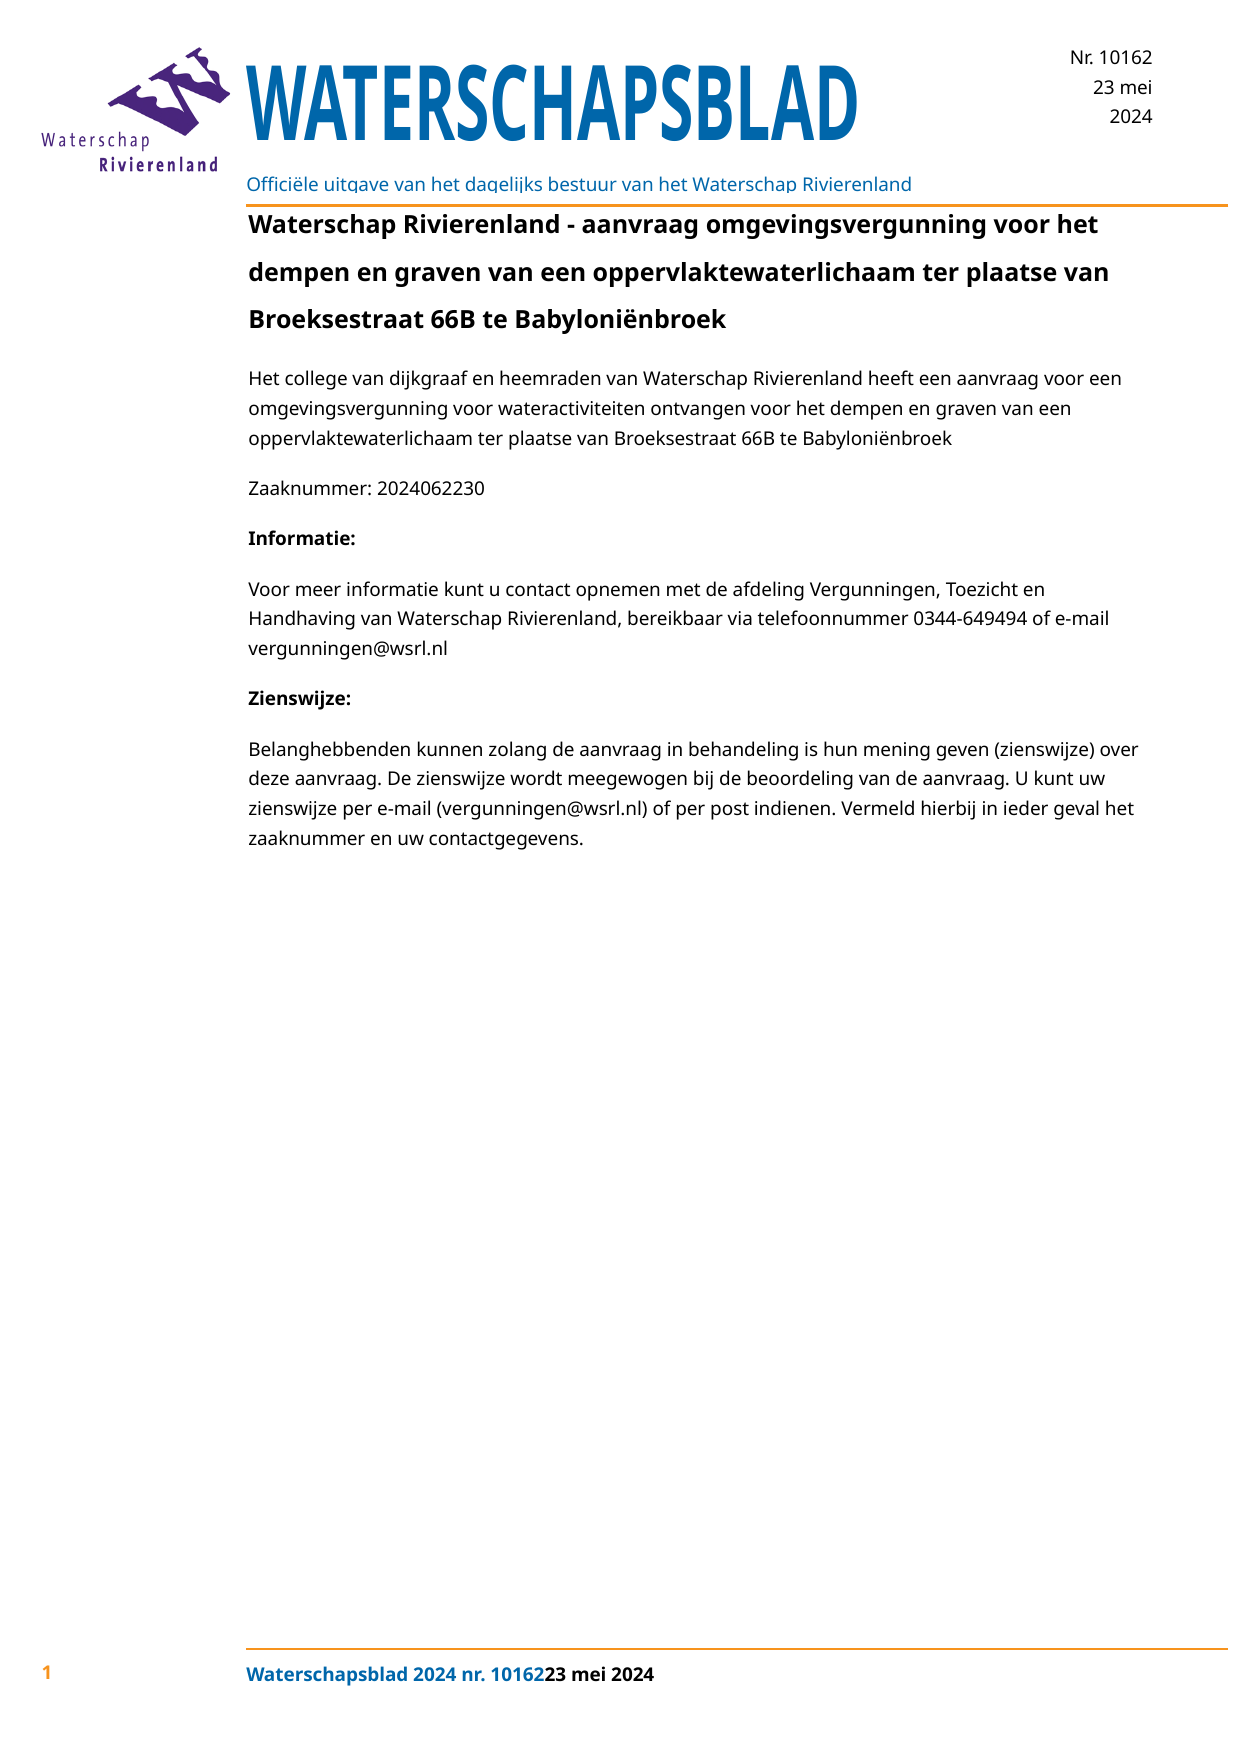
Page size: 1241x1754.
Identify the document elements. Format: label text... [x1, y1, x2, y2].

text Voor meer informatie kunt u contact opnemen met de afdeling Vergunningen, Toezicht en Handhaving van Waterschap Rivierenland, bereikbaar via telefoonnummer 0344-649494 of e-mail vergunningen@wsrl.nl [248, 576, 1152, 661]
text Informatie: [248, 526, 1152, 551]
text Waterschap Rivierenland - aanvraag omgevingsvergunning voor het dempen en graven van een oppervlaktewaterlichaam ter plaatse van Broeksestraat 66B te Babyloniënbroek [248, 207, 1152, 336]
text Zaaknummer: 2024062230 [248, 475, 1152, 501]
text Het college van dijkgraaf en heemraden van Waterschap Rivierenland heeft een aanvraag voor een omgevingsvergunning voor wateractiviteiten ontvangen voor het dempen en graven van een oppervlaktewaterlichaam ter plaatse van Broeksestraat 66B te Babyloniënbroek [248, 366, 1152, 450]
text Belanghebbenden kunnen zolang de aanvraag in behandeling is hun mening geven (zienswijze) over deze aanvraag. De zienswijze wordt meegewogen bij de beoordeling van de aanvraag. U kunt uw zienswijze per e-mail (vergunningen@wsrl.nl) of per post indienen. Vermeld hierbij in ieder geval het zaaknummer en uw contactgegevens. [248, 736, 1152, 850]
picture [41, 47, 231, 172]
text Zienswijze: [248, 686, 1152, 711]
